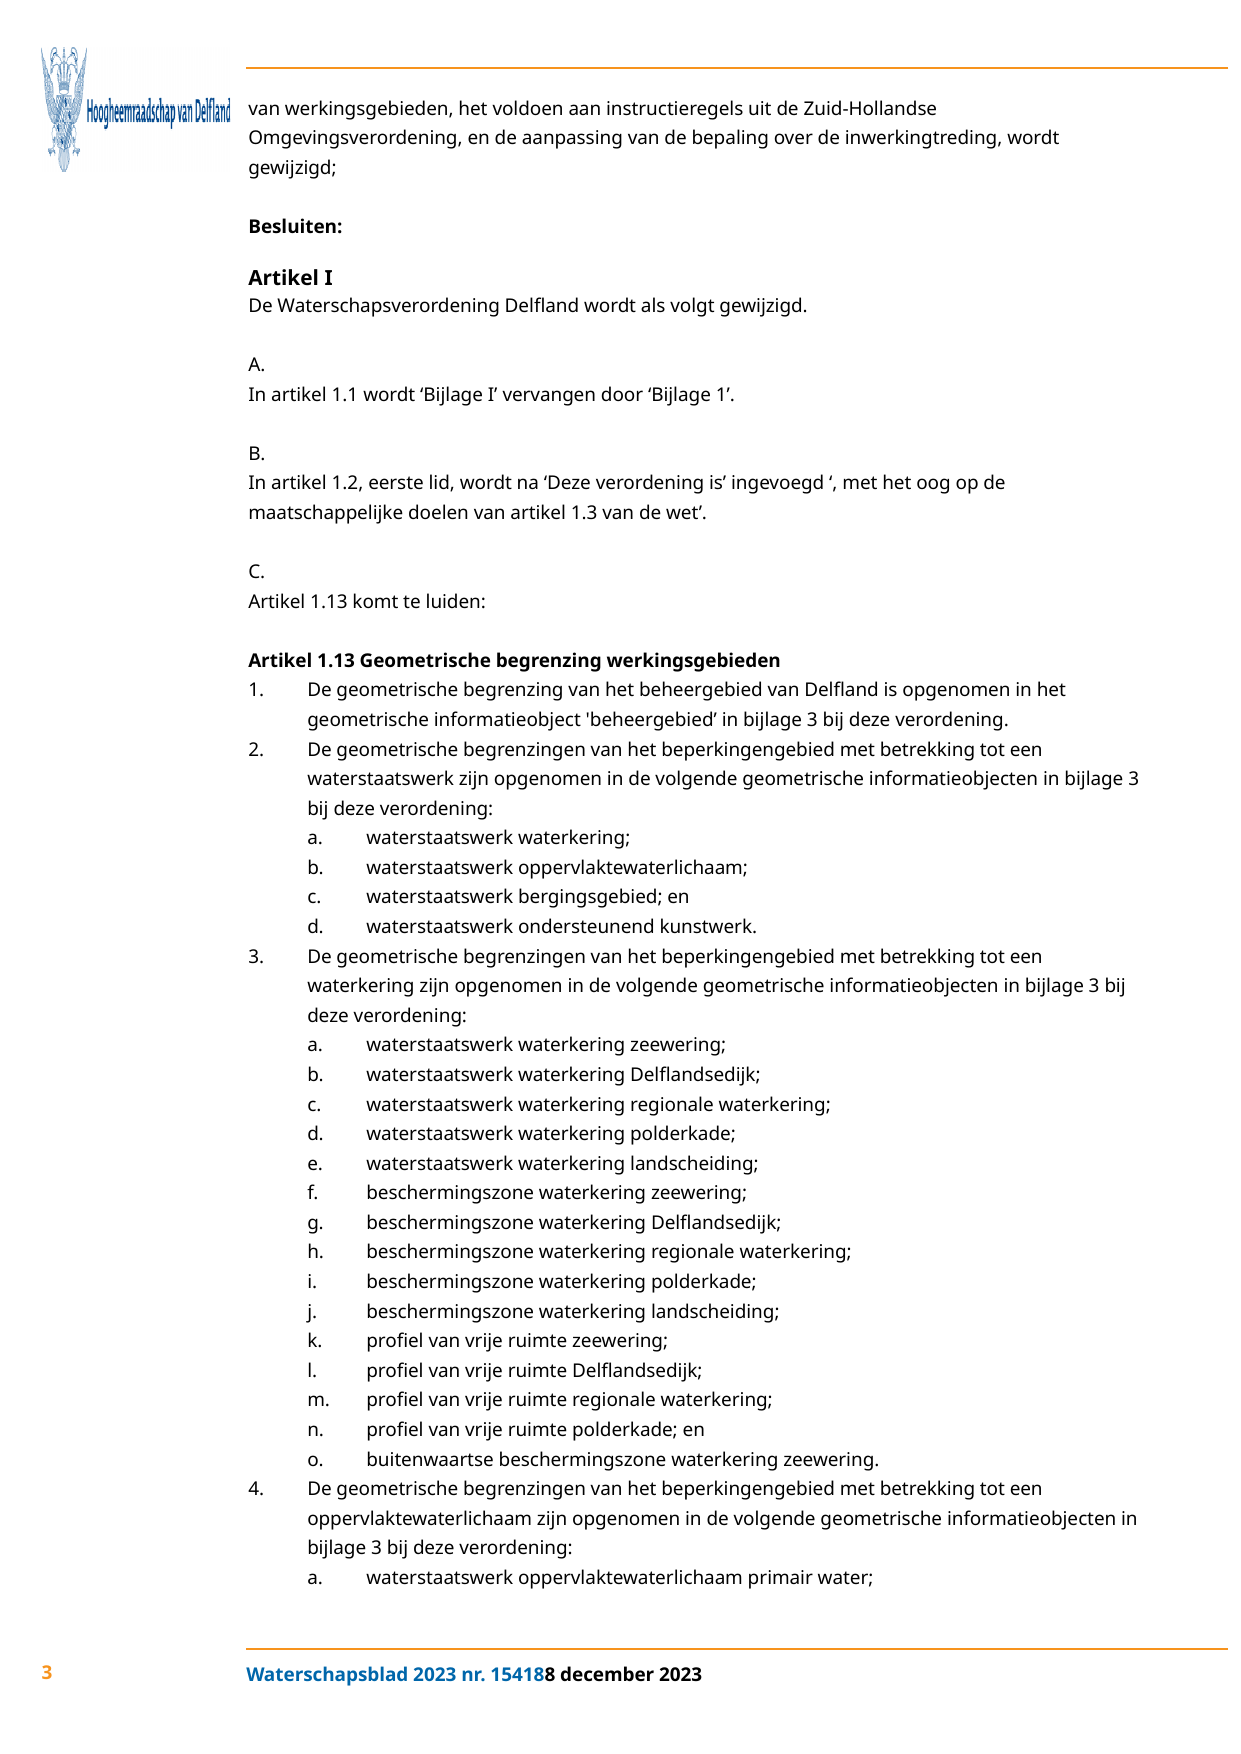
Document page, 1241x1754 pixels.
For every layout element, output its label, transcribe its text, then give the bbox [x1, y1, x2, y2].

list waterstaatswerk oppervlaktewaterlichaam; [307, 854, 1152, 880]
list waterstaatswerk oppervlaktewaterlichaam primair water; [307, 1564, 1152, 1590]
list waterstaatswerk ondersteunend kunstwerk. [307, 913, 1152, 939]
text Besluiten: [248, 213, 1152, 239]
list profiel van vrije ruimte zeewering; [307, 1327, 1152, 1353]
text De Waterschapsverordening Delfland wordt als volgt gewijzigd. [248, 292, 1152, 318]
text In artikel 1.1 wordt ‘Bijlage I’ vervangen door ‘Bijlage 1’. [248, 381, 1152, 406]
list waterstaatswerk waterkering landscheiding; [307, 1150, 1152, 1176]
list waterstaatswerk waterkering Delflandsedijk; [307, 1061, 1152, 1087]
list profiel van vrije ruimte Delflandsedijk; [307, 1357, 1152, 1383]
list beschermingszone waterkering regionale waterkering; [307, 1239, 1152, 1264]
text In artikel 1.2, eerste lid, wordt na ‘Deze verordening is’ ingevoegd ‘, met het oog op de maatschappelijke doelen van artikel 1.3 van de wet’. [248, 469, 1152, 525]
list profiel van vrije ruimte polderkade; en [307, 1416, 1152, 1442]
text Artikel 1.13 komt te luiden: [248, 588, 1152, 613]
list De geometrische begrenzingen van het beperkingengebied met betrekking tot een oppervlaktewaterlichaam zijn opgenomen in de volgende geometrische informatieobjecten in bijlage 3 bij deze verordening: [248, 1475, 1152, 1560]
list waterstaatswerk waterkering zeewering; [307, 1032, 1152, 1057]
list waterstaatswerk waterkering regionale waterkering; [307, 1091, 1152, 1116]
list beschermingszone waterkering polderkade; [307, 1268, 1152, 1294]
list De geometrische begrenzing van het beheergebied van Delfland is opgenomen in het geometrische informatieobject 'beheergebied’ in bijlage 3 bij deze verordening. [248, 677, 1152, 732]
text Artikel I [248, 263, 1152, 292]
list buitenwaartse beschermingszone waterkering zeewering. [307, 1446, 1152, 1471]
list beschermingszone waterkering zeewering; [307, 1179, 1152, 1205]
text C. [248, 558, 1152, 584]
text B. [248, 440, 1152, 466]
list waterstaatswerk bergingsgebied; en [307, 884, 1152, 909]
text van werkingsgebieden, het voldoen aan instructieregels uit de Zuid-Hollandse Omgevingsverordening, en de aanpassing van de bepaling over de inwerkingtreding, wordt gewijzigd; [248, 95, 1152, 180]
text Artikel 1.13 Geometrische begrenzing werkingsgebieden [248, 647, 1152, 673]
list waterstaatswerk waterkering; [307, 824, 1152, 850]
list De geometrische begrenzingen van het beperkingengebied met betrekking tot een waterkering zijn opgenomen in de volgende geometrische informatieobjecten in bijlage 3 bij deze verordening: [248, 943, 1152, 1028]
list beschermingszone waterkering landscheiding; [307, 1298, 1152, 1323]
list profiel van vrije ruimte regionale waterkering; [307, 1387, 1152, 1412]
list beschermingszone waterkering Delflandsedijk; [307, 1209, 1152, 1235]
text A. [248, 351, 1152, 377]
picture [41, 47, 231, 172]
list De geometrische begrenzingen van het beperkingengebied met betrekking tot een waterstaatswerk zijn opgenomen in de volgende geometrische informatieobjecten in bijlage 3 bij deze verordening: [248, 736, 1152, 821]
list waterstaatswerk waterkering polderkade; [307, 1120, 1152, 1146]
